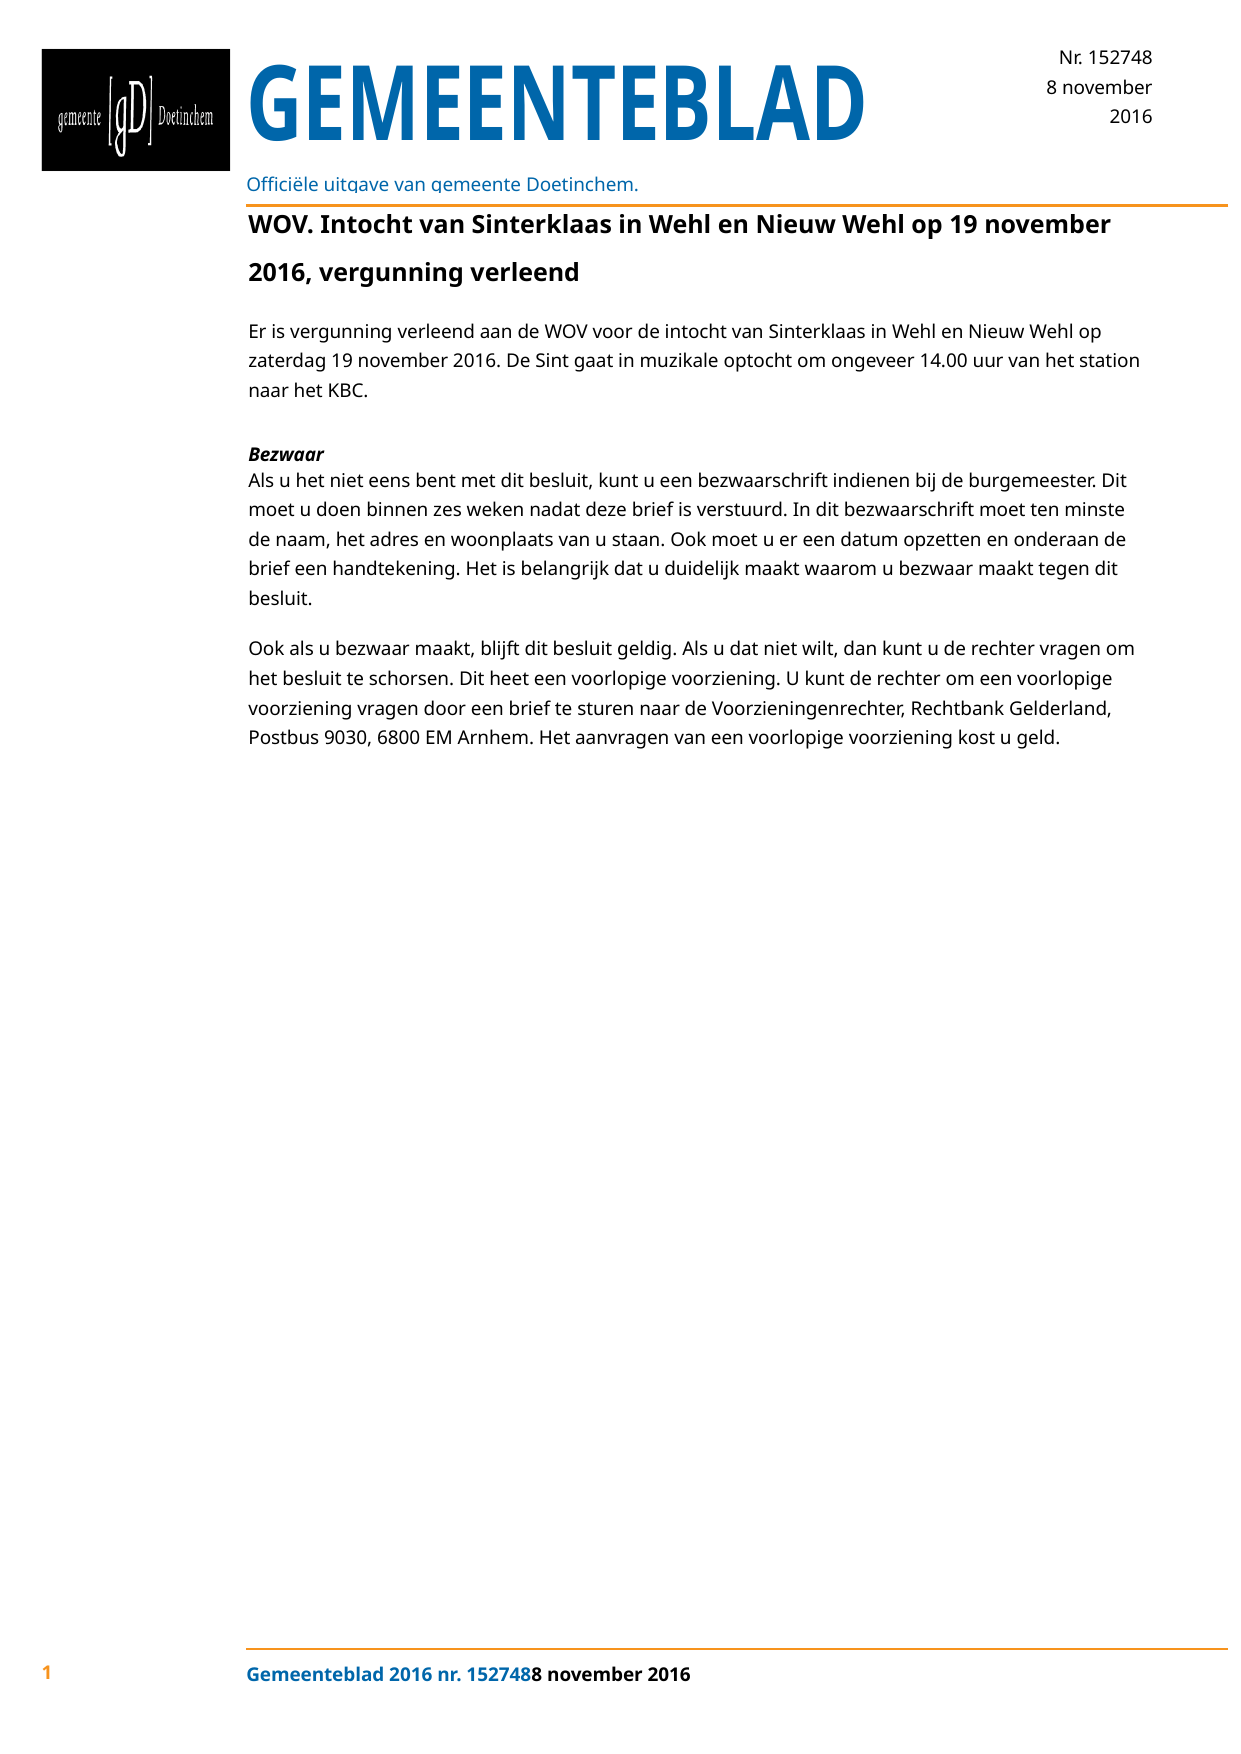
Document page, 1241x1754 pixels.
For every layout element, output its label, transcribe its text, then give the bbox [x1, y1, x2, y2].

text Als u het niet eens bent met dit besluit, kunt u een bezwaarschrift indienen bij de burgemeester. Dit moet u doen binnen zes weken nadat deze brief is verstuurd. In dit bezwaarschrift moet ten minste de naam, het adres en woonplaats van u staan. Ook moet u er een datum opzetten en onderaan de brief een handtekening. Het is belangrijk dat u duidelijk maakt waarom u bezwaar maakt tegen dit besluit. [248, 467, 1152, 611]
text WOV. Intocht van Sinterklaas in Wehl en Nieuw Wehl op 19 november 2016, vergunning verleend [248, 207, 1152, 288]
text Ook als u bezwaar maakt, blijft dit besluit geldig. Als u dat niet wilt, dan kunt u de rechter vragen om het besluit te schorsen. Dit heet een voorlopige voorziening. U kunt de rechter om een voorlopige voorziening vragen door een brief te sturen naar de Voorzieningenrechter, Rechtbank Gelderland, Postbus 9030, 6800 EM Arnhem. Het aanvragen van een voorlopige voorziening kost u geld. [248, 636, 1152, 750]
text Er is vergunning verleend aan de WOV voor de intocht van Sinterklaas in Wehl en Nieuw Wehl op zaterdag 19 november 2016. De Sint gaat in muzikale optocht om ongeveer 14.00 uur van het station naar het KBC. [248, 318, 1152, 403]
picture [41, 47, 231, 172]
text Bezwaar [248, 441, 1152, 467]
